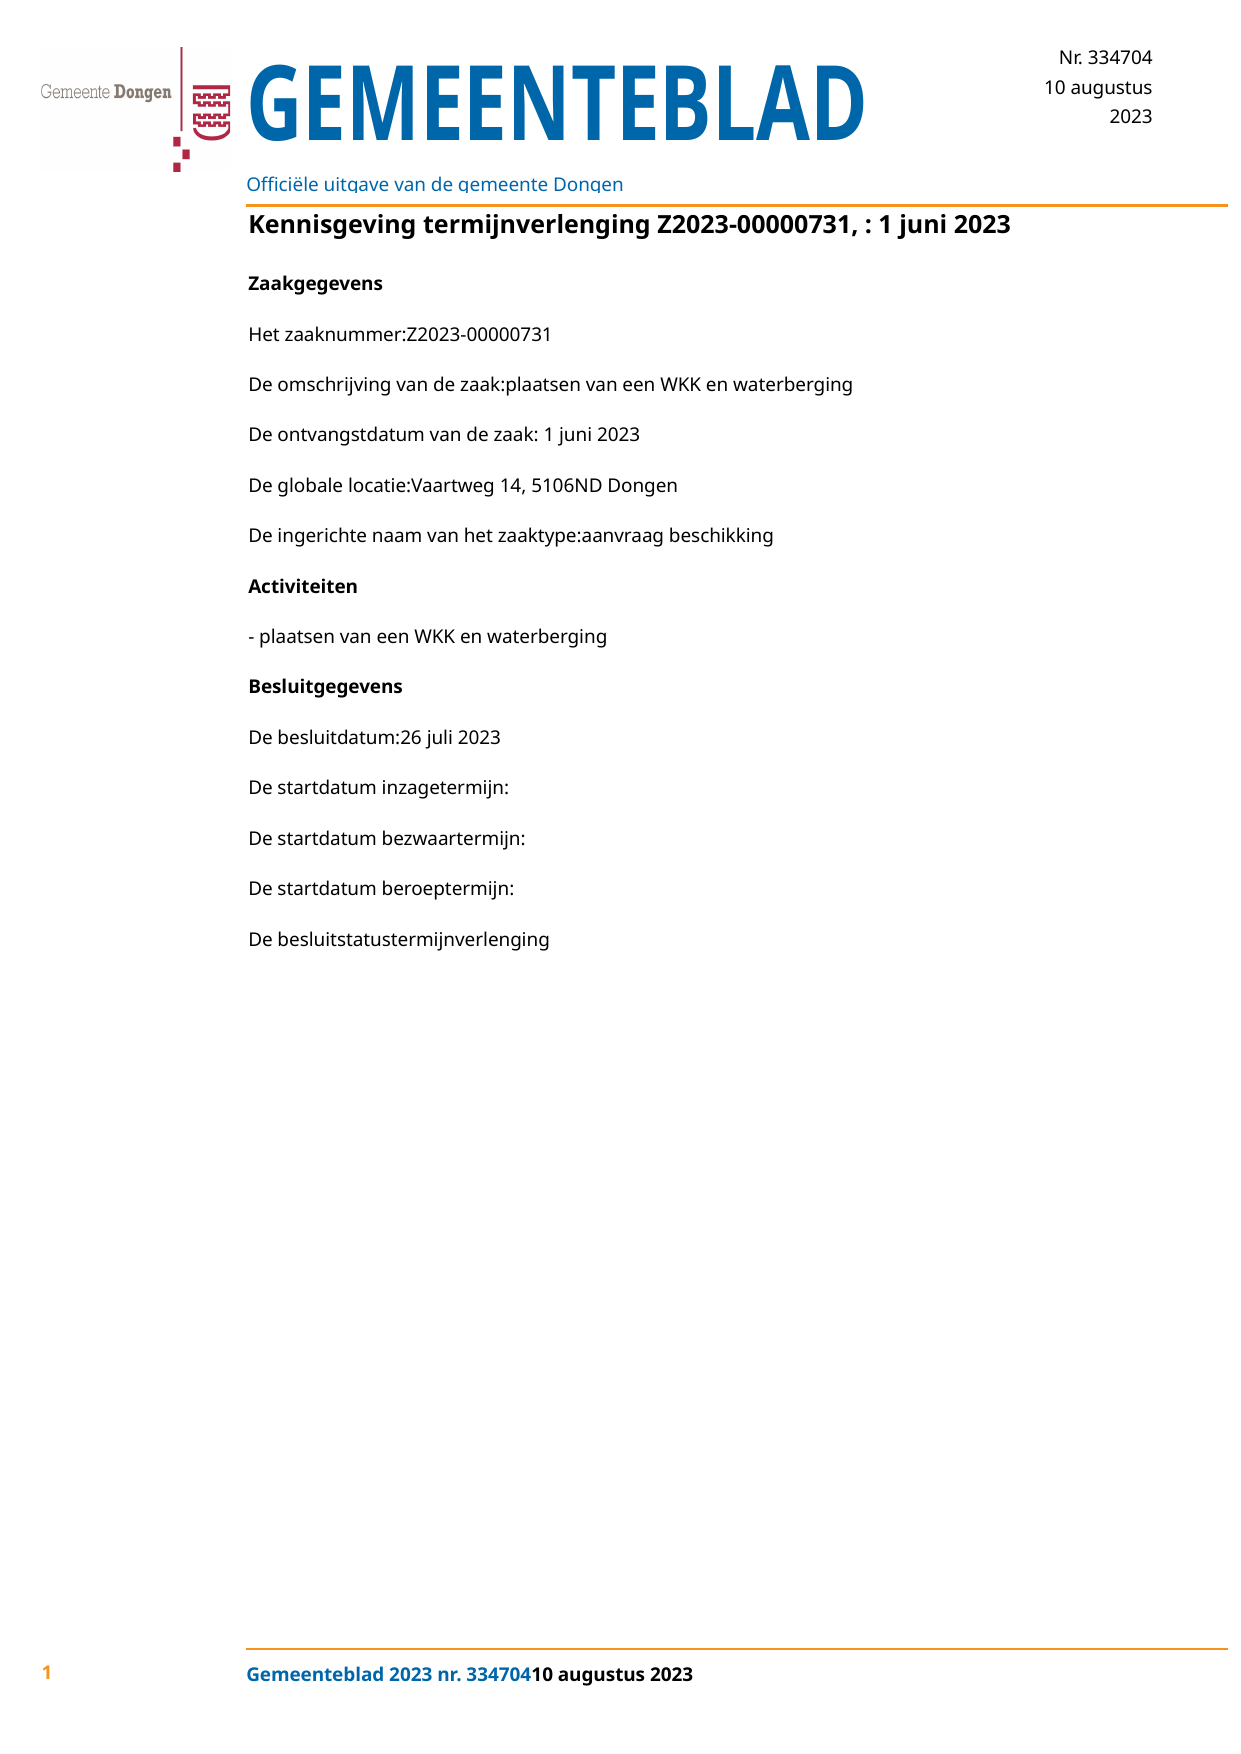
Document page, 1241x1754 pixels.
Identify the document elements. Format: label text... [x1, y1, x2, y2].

picture [41, 47, 231, 172]
text Het zaaknummer:Z2023-00000731 [248, 321, 1152, 346]
text De startdatum beroeptermijn: [248, 875, 1152, 901]
text De besluitdatum:26 juli 2023 [248, 724, 1152, 750]
text De startdatum inzagetermijn: [248, 774, 1152, 800]
text De globale locatie:Vaartweg 14, 5106ND Dongen [248, 472, 1152, 498]
text De omschrijving van de zaak:plaatsen van een WKK en waterberging [248, 371, 1152, 397]
text Kennisgeving termijnverlenging Z2023-00000731, : 1 juni 2023 [248, 207, 1152, 241]
text De startdatum bezwaartermijn: [248, 825, 1152, 851]
text Activiteiten [248, 573, 1152, 598]
text De besluitstatustermijnverlenging [248, 926, 1152, 951]
text Besluitgegevens [248, 674, 1152, 699]
text - plaatsen van een WKK en waterberging [248, 623, 1152, 649]
text De ingerichte naam van het zaaktype:aanvraag beschikking [248, 522, 1152, 548]
text De ontvangstdatum van de zaak: 1 juni 2023 [248, 422, 1152, 447]
text Zaakgegevens [248, 270, 1152, 296]
